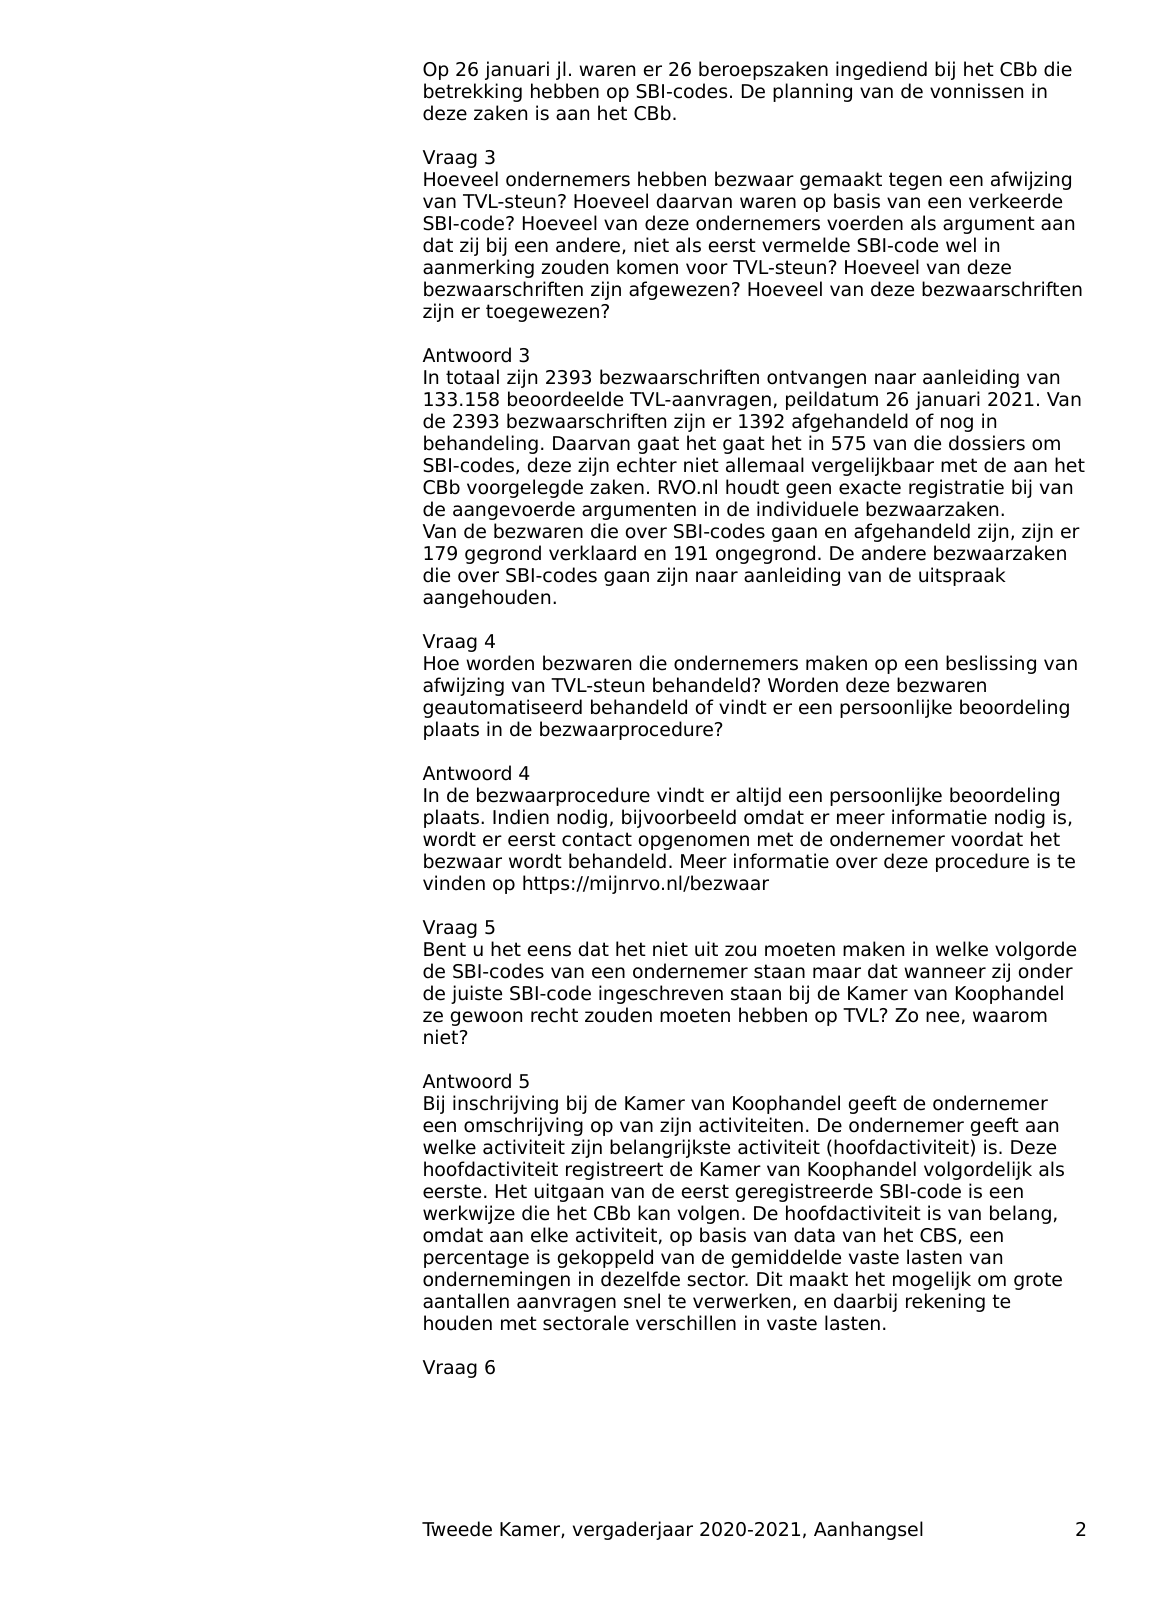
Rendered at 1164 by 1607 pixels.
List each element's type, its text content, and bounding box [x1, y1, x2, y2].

text Vraag 6 [422, 1357, 1087, 1379]
text Antwoord 3 [422, 345, 1087, 367]
text Vraag 4 [422, 631, 1087, 653]
text Hoe worden bezwaren die ondernemers maken op een beslissing van afwijzing van TVL-steun behandeld? Worden deze bezwaren geautomatiseerd behandeld of vindt er een persoonlijke beoordeling plaats in de bezwaarprocedure? [422, 653, 1087, 741]
text Bent u het eens dat het niet uit zou moeten maken in welke volgorde de SBI-codes van een ondernemer staan maar dat wanneer zij onder de juiste SBI-code ingeschreven staan bij de Kamer van Koophandel ze gewoon recht zouden moeten hebben op TVL? Zo nee, waarom niet? [422, 939, 1087, 1049]
text Hoeveel ondernemers hebben bezwaar gemaakt tegen een afwijzing van TVL-steun? Hoeveel daarvan waren op basis van een verkeerde SBI-code? Hoeveel van deze ondernemers voerden als argument aan dat zij bij een andere, niet als eerst vermelde SBI-code wel in aanmerking zouden komen voor TVL-steun? Hoeveel van deze bezwaarschriften zijn afgewezen? Hoeveel van deze bezwaarschriften zijn er toegewezen? [422, 169, 1087, 323]
text Vraag 3 [422, 147, 1087, 169]
text Van de bezwaren die over SBI-codes gaan en afgehandeld zijn, zijn er 179 gegrond verklaard en 191 ongegrond. De andere bezwaarzaken die over SBI-codes gaan zijn naar aanleiding van de uitspraak aangehouden. [422, 521, 1087, 609]
text In totaal zijn 2393 bezwaarschriften ontvangen naar aanleiding van 133.158 beoordeelde TVL-aanvragen, peildatum 26 januari 2021. Van de 2393 bezwaarschriften zijn er 1392 afgehandeld of nog in behandeling. Daarvan gaat het gaat het in 575 van die dossiers om SBI-codes, deze zijn echter niet allemaal vergelijkbaar met de aan het CBb voorgelegde zaken. RVO.nl houdt geen exacte registratie bij van de aangevoerde argumenten in de individuele bezwaarzaken. [422, 367, 1087, 521]
text Bij inschrijving bij de Kamer van Koophandel geeft de ondernemer een omschrijving op van zijn activiteiten. De ondernemer geeft aan welke activiteit zijn belangrijkste activiteit (hoofdactiviteit) is. Deze hoofdactiviteit registreert de Kamer van Koophandel volgordelijk als eerste. Het uitgaan van de eerst geregistreerde SBI-code is een werkwijze die het CBb kan volgen. De hoofdactiviteit is van belang, omdat aan elke activiteit, op basis van data van het CBS, een percentage is gekoppeld van de gemiddelde vaste lasten van ondernemingen in dezelfde sector. Dit maakt het mogelijk om grote aantallen aanvragen snel te verwerken, en daarbij rekening te houden met sectorale verschillen in vaste lasten. [422, 1093, 1087, 1335]
text Vraag 5 [422, 917, 1087, 939]
text In de bezwaarprocedure vindt er altijd een persoonlijke beoordeling plaats. Indien nodig, bijvoorbeeld omdat er meer informatie nodig is, wordt er eerst contact opgenomen met de ondernemer voordat het bezwaar wordt behandeld. Meer informatie over deze procedure is te vinden op https://mijnrvo.nl/bezwaar [422, 785, 1087, 895]
text Op 26 januari jl. waren er 26 beroepszaken ingediend bij het CBb die betrekking hebben op SBI-codes. De planning van de vonnissen in deze zaken is aan het CBb. [422, 59, 1087, 125]
text Antwoord 4 [422, 763, 1087, 785]
text Antwoord 5 [422, 1071, 1087, 1093]
